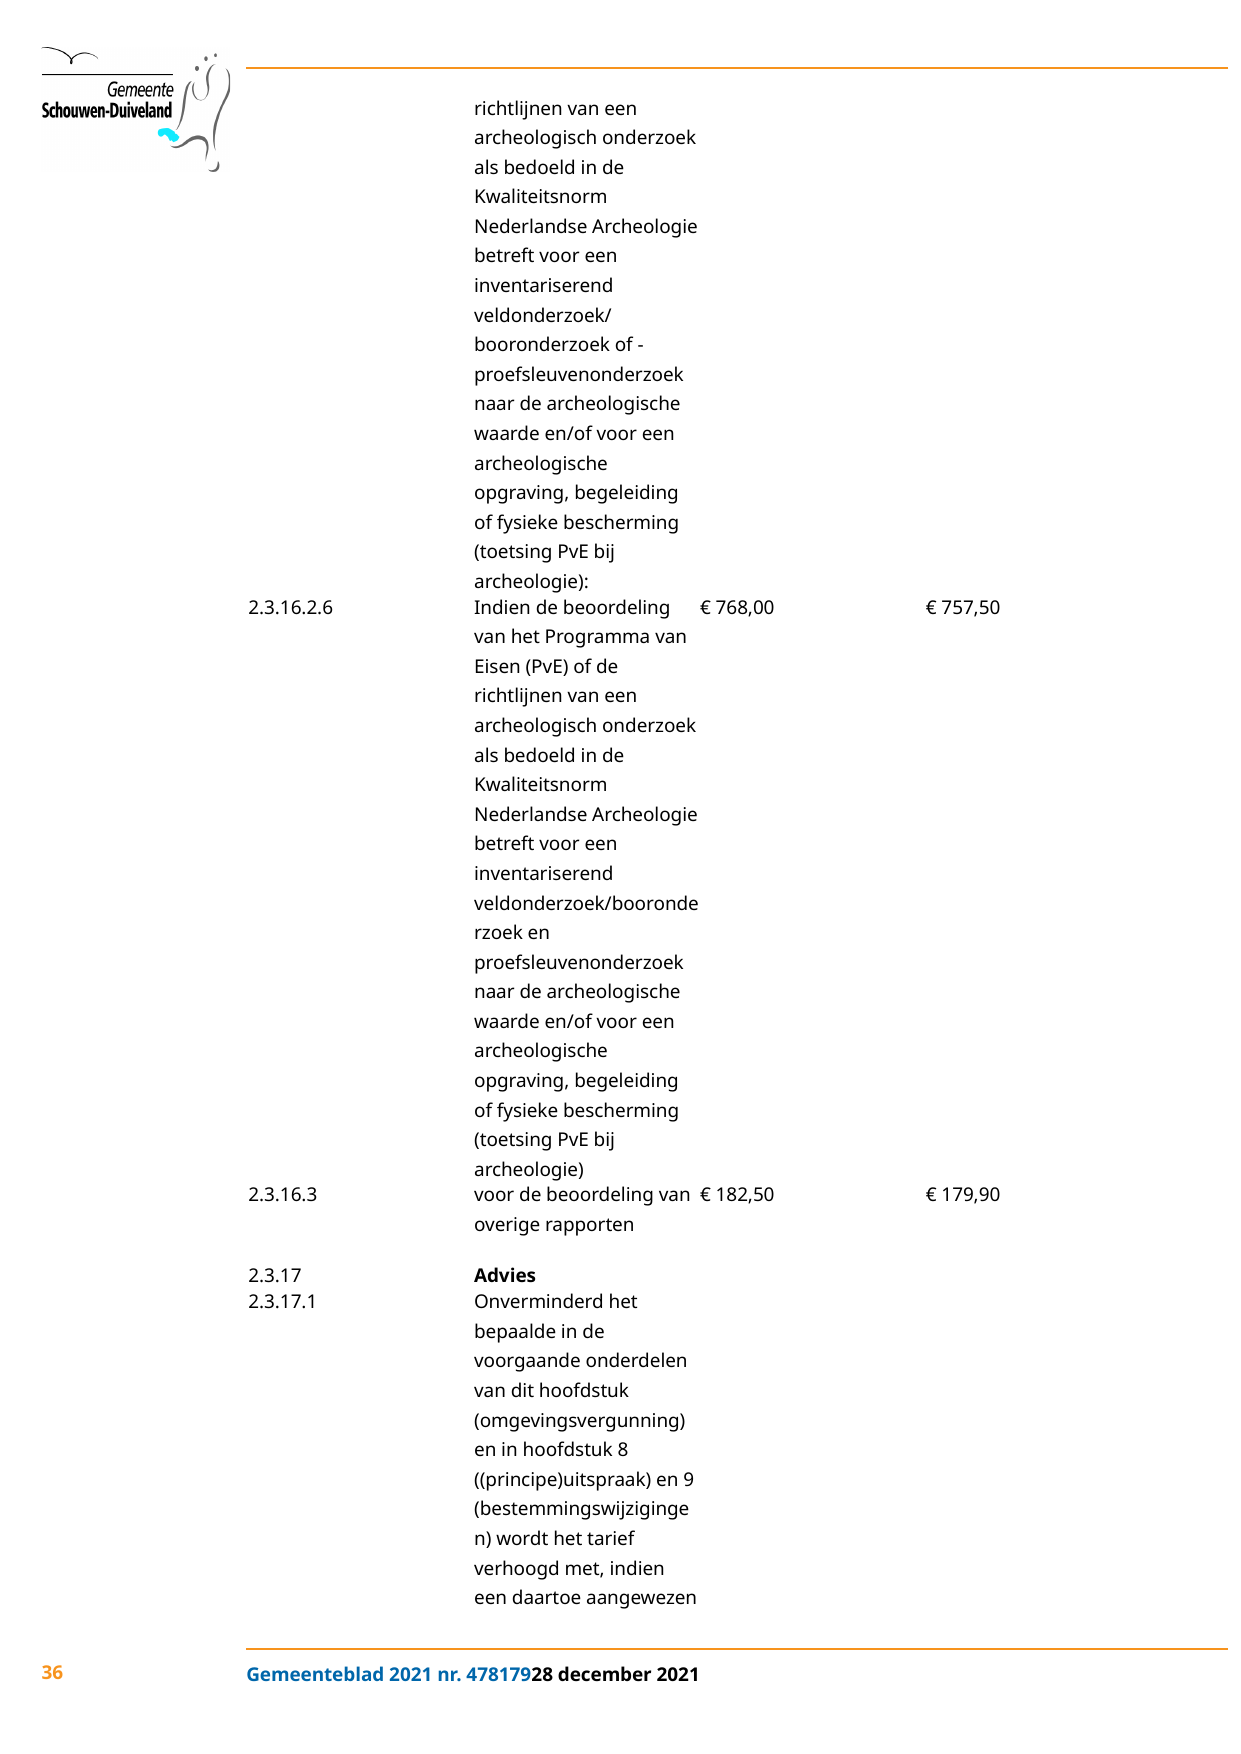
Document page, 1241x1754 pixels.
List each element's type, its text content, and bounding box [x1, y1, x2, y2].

table_cell [926, 1289, 1152, 1610]
table_cell [700, 1237, 926, 1263]
table_cell [248, 95, 474, 594]
table_cell 2.3.16.3 [248, 1182, 474, 1237]
table_cell € 768,00 [700, 594, 926, 1182]
picture [41, 47, 231, 172]
table_cell Onverminderd het bepaalde in de voorgaande onderdelen van dit hoofdstuk (omgevingsvergunning) en in hoofdstuk 8 ((principe)uitspraak) en 9 (bestemmingswijzigingen) wordt het tarief verhoogd met, indien een daartoe aangewezen [474, 1289, 700, 1610]
table_cell 2.3.17 [248, 1263, 474, 1288]
table_cell [926, 1263, 1152, 1288]
table_cell [474, 1237, 700, 1263]
table_cell richtlijnen van een archeologisch onderzoek als bedoeld in de Kwaliteitsnorm Nederlandse Archeologie betreft voor een inventariserend veldonderzoek/ booronderzoek of -proefsleuvenonderzoek naar de archeologische waarde en/of voor een archeologische opgraving, begeleiding of fysieke bescherming (toetsing PvE bij archeologie): [474, 95, 700, 594]
table_cell [700, 1289, 926, 1610]
table_cell € 182,50 [700, 1182, 926, 1237]
table_cell 2.3.16.2.6 [248, 594, 474, 1182]
table_cell voor de beoordeling van overige rapporten [474, 1182, 700, 1237]
table_cell Advies [474, 1263, 700, 1288]
table_cell 2.3.17.1 [248, 1289, 474, 1610]
table_cell [700, 95, 926, 594]
table_cell € 757,50 [926, 594, 1152, 1182]
table_cell [926, 95, 1152, 594]
table_cell [926, 1237, 1152, 1263]
table_cell [248, 1237, 474, 1263]
table_cell [700, 1263, 926, 1288]
table_cell Indien de beoordeling van het Programma van Eisen (PvE) of de richtlijnen van een archeologisch onderzoek als bedoeld in de Kwaliteitsnorm Nederlandse Archeologie betreft voor een inventariserend veldonderzoek/booronderzoek en proefsleuvenonderzoek naar de archeologische waarde en/of voor een archeologische opgraving, begeleiding of fysieke bescherming (toetsing PvE bij archeologie) [474, 594, 700, 1182]
table_cell € 179,90 [926, 1182, 1152, 1237]
